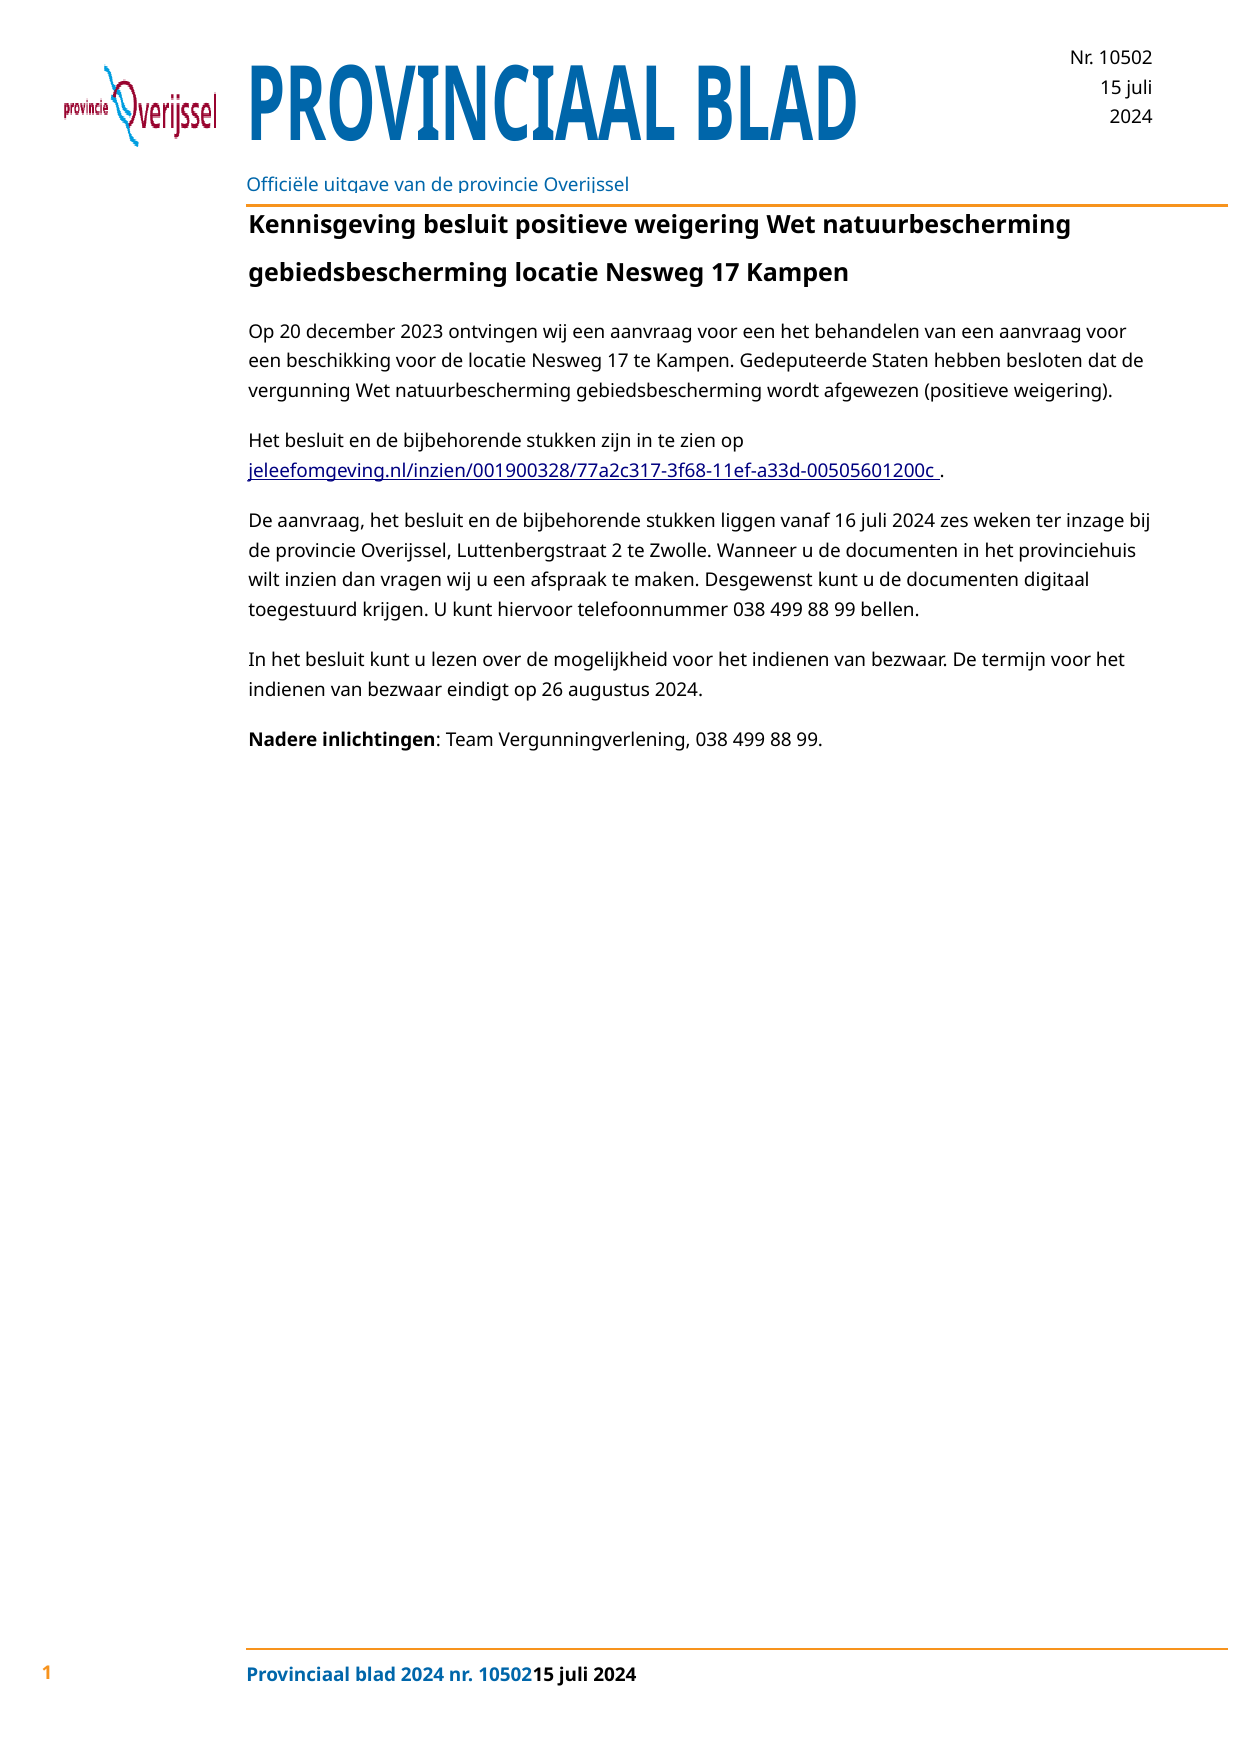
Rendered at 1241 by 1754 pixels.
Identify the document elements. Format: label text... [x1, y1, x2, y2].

text Nadere inlichtingen: Team Vergunningverlening, 038 499 88 99. [248, 727, 1152, 752]
text Het besluit en de bijbehorende stukken zijn in te zien op jeleefomgeving.nl/inzien/001900328/77a2c317-3f68-11ef-a33d-00505601200c . [248, 427, 1152, 483]
text Op 20 december 2023 ontvingen wij een aanvraag voor een het behandelen van een aanvraag voor een beschikking voor de locatie Nesweg 17 te Kampen. Gedeputeerde Staten hebben besloten dat de vergunning Wet natuurbescherming gebiedsbescherming wordt afgewezen (positieve weigering). [248, 318, 1152, 403]
text De aanvraag, het besluit en de bijbehorende stukken liggen vanaf 16 juli 2024 zes weken ter inzage bij de provincie Overijssel, Luttenbergstraat 2 te Zwolle. Wanneer u de documenten in het provinciehuis wilt inzien dan vragen wij u een afspraak te maken. Desgewenst kunt u de documenten digitaal toegestuurd krijgen. U kunt hiervoor telefoonnummer 038 499 88 99 bellen. [248, 507, 1152, 622]
text Kennisgeving besluit positieve weigering Wet natuurbescherming gebiedsbescherming locatie Nesweg 17 Kampen [248, 207, 1152, 288]
picture [41, 47, 231, 172]
text In het besluit kunt u lezen over de mogelijkheid voor het indienen van bezwaar. De termijn voor het indienen van bezwaar eindigt op 26 augustus 2024. [248, 647, 1152, 702]
